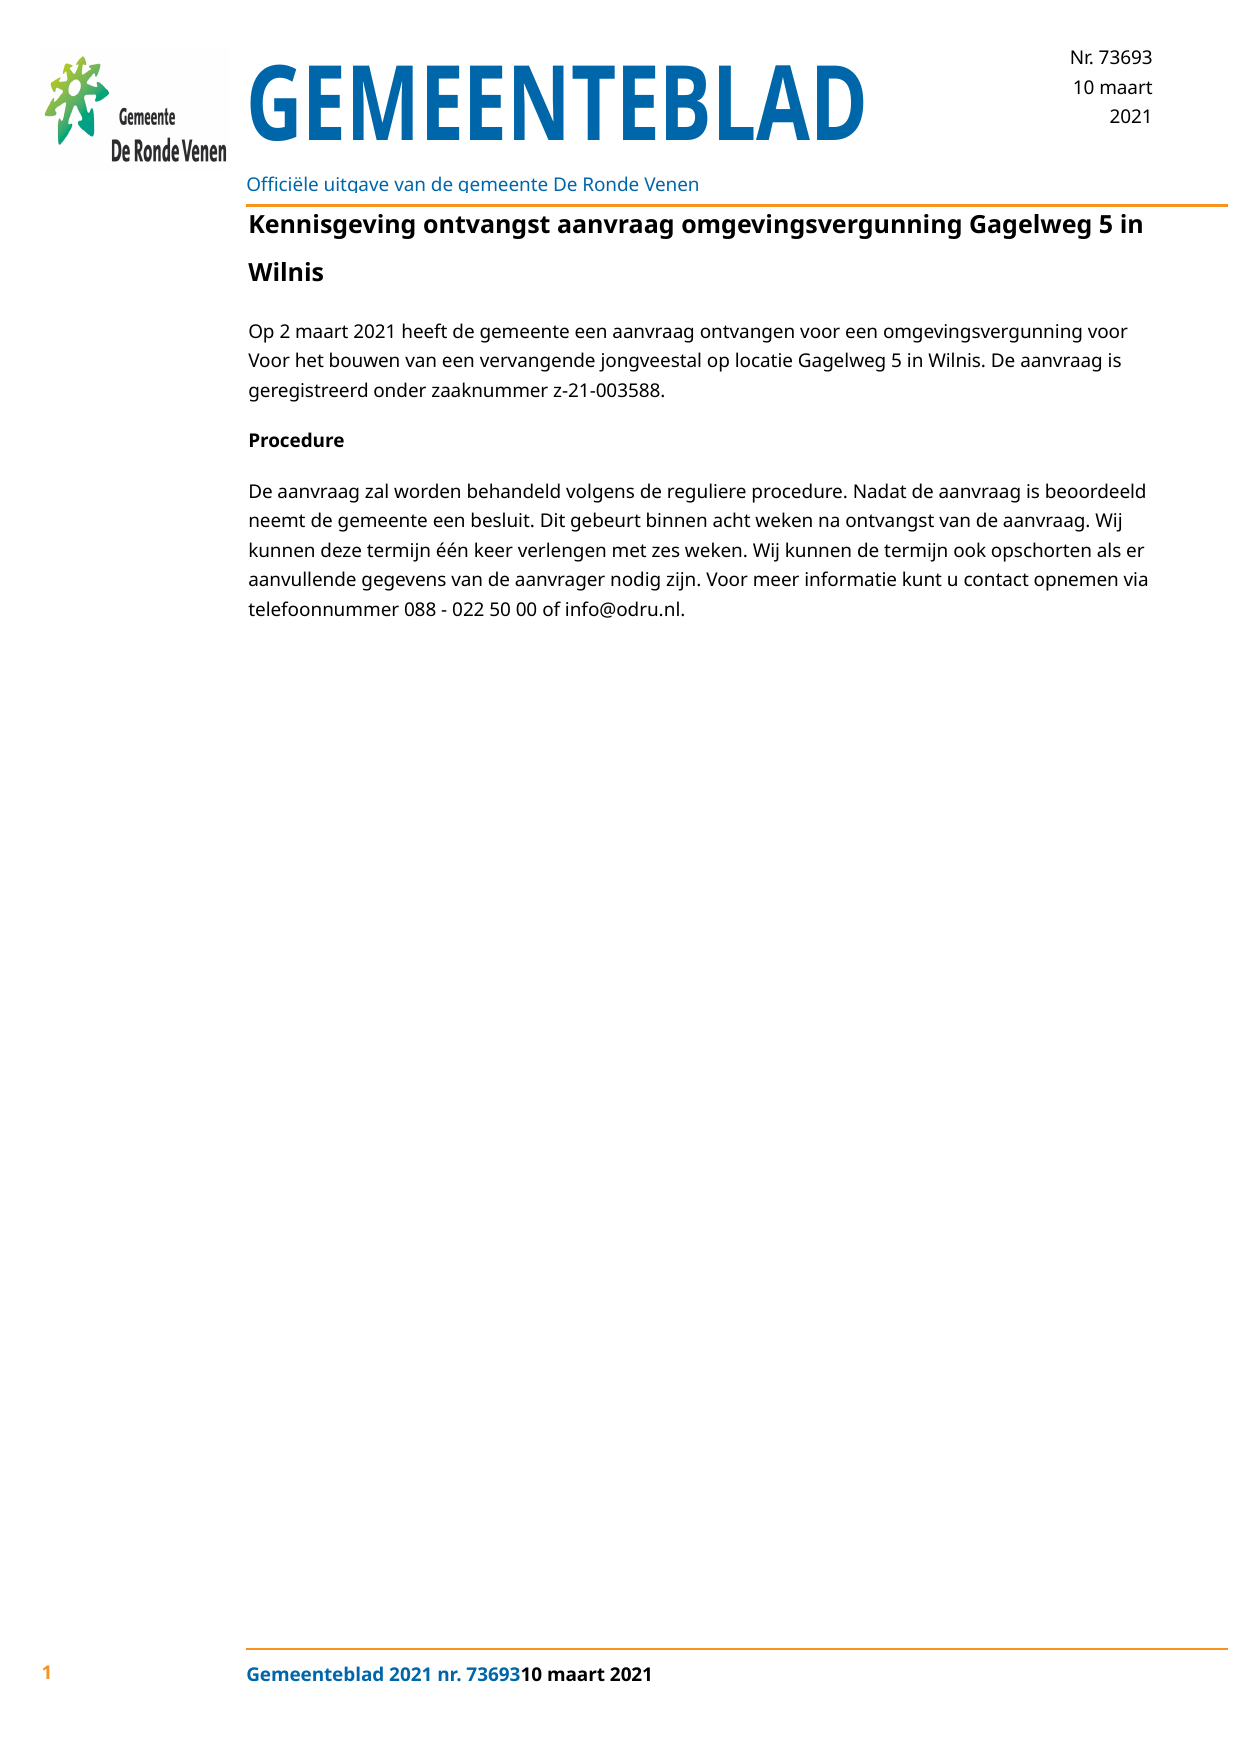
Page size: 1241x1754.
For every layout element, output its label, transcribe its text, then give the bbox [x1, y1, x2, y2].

picture [41, 47, 231, 172]
text Kennisgeving ontvangst aanvraag omgevingsvergunning Gagelweg 5 in Wilnis [248, 207, 1152, 288]
text Op 2 maart 2021 heeft de gemeente een aanvraag ontvangen voor een omgevingsvergunning voor Voor het bouwen van een vervangende jongveestal op locatie Gagelweg 5 in Wilnis. De aanvraag is geregistreerd onder zaaknummer z-21-003588. [248, 318, 1152, 403]
text De aanvraag zal worden behandeld volgens de reguliere procedure. Nadat de aanvraag is beoordeeld neemt de gemeente een besluit. Dit gebeurt binnen acht weken na ontvangst van de aanvraag. Wij kunnen deze termijn één keer verlengen met zes weken. Wij kunnen de termijn ook opschorten als er aanvullende gegevens van de aanvrager nodig zijn. Voor meer informatie kunt u contact opnemen via telefoonnummer 088 - 022 50 00 of info@odru.nl. [248, 478, 1152, 622]
text Procedure [248, 427, 1152, 453]
